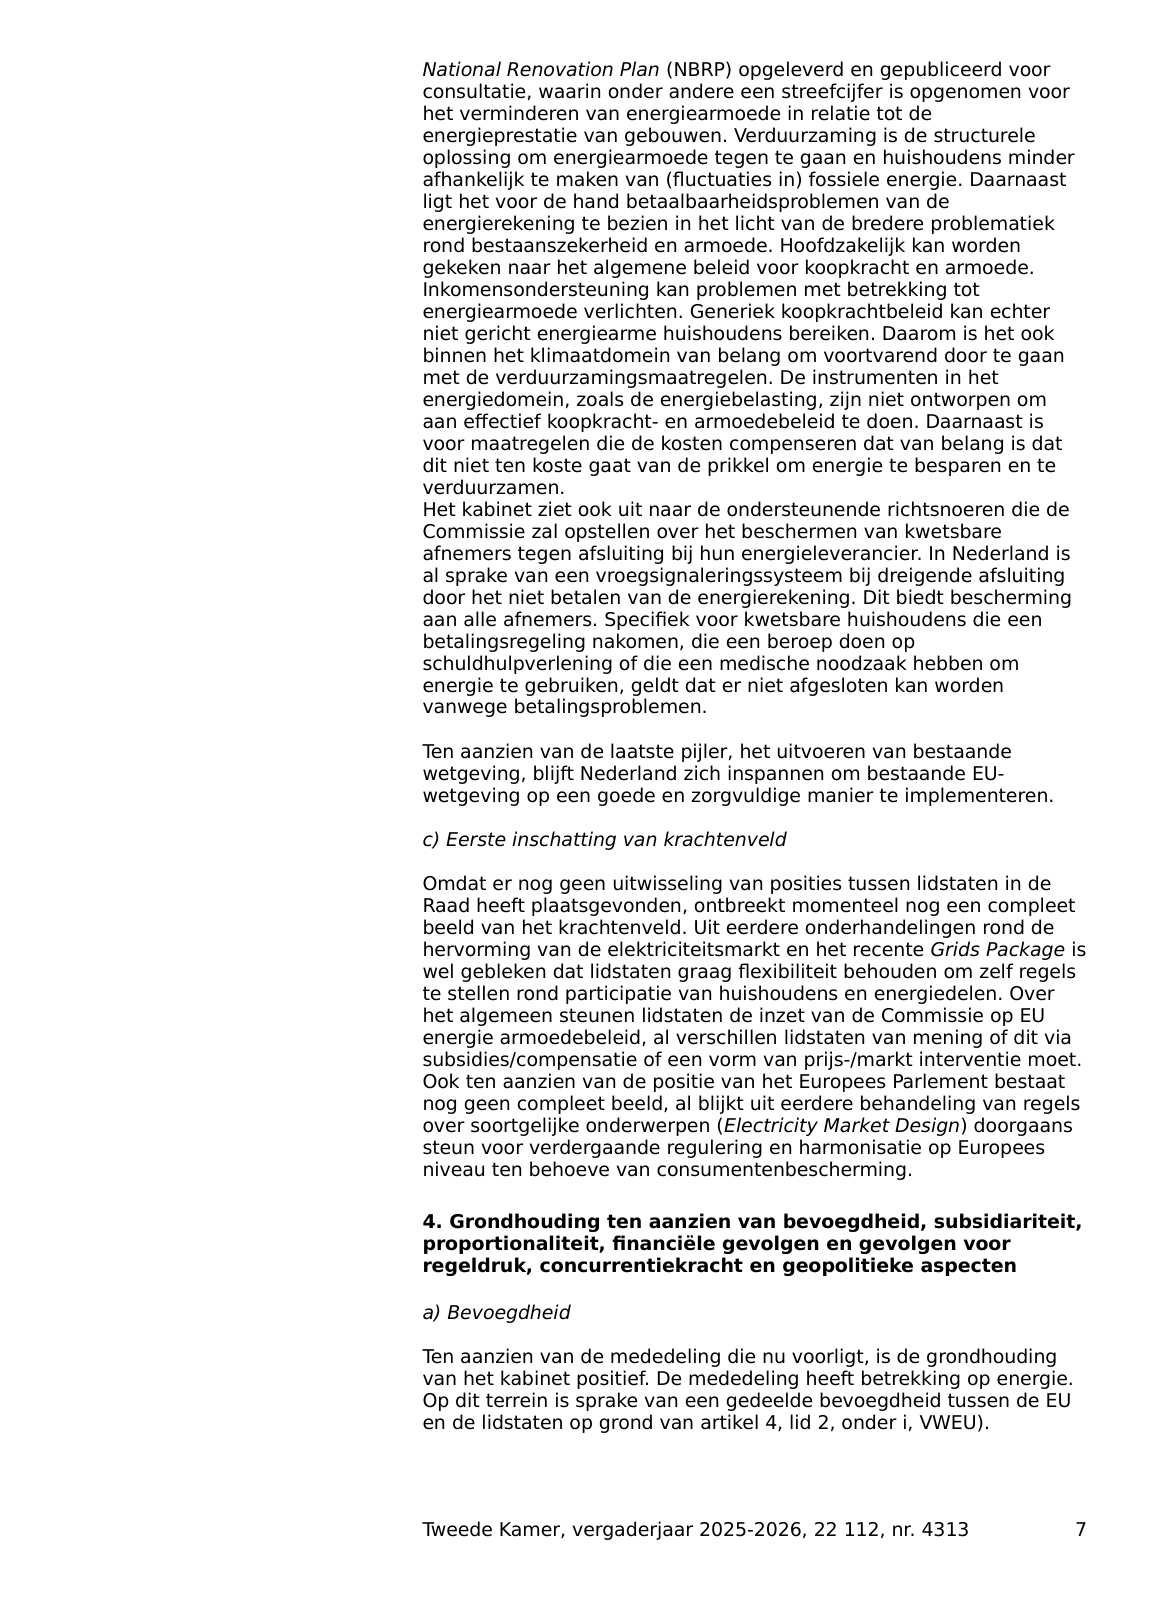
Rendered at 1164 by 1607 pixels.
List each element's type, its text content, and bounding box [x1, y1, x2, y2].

subtitle 4. Grondhouding ten aanzien van bevoegdheid, subsidiariteit, proportionaliteit, financiële gevolgen en gevolgen voor regeldruk, concurrentiekracht en geopolitieke aspecten [422, 1211, 1087, 1277]
subtitle c) Eerste inschatting van krachtenveld [422, 829, 1087, 851]
text Het kabinet ziet ook uit naar de ondersteunende richtsnoeren die de Commissie zal opstellen over het beschermen van kwetsbare afnemers tegen afsluiting bij hun energieleverancier. In Nederland is al sprake van een vroegsignaleringssysteem bij dreigende afsluiting door het niet betalen van de energierekening. Dit biedt bescherming aan alle afnemers. Specifiek voor kwetsbare huishoudens die een betalingsregeling nakomen, die een beroep doen op schuldhulpverlening of die een medische noodzaak hebben om energie te gebruiken, geldt dat er niet afgesloten kan worden vanwege betalingsproblemen. [422, 499, 1087, 718]
text Ten aanzien van de mededeling die nu voorligt, is de grondhouding van het kabinet positief. De mededeling heeft betrekking op energie. Op dit terrein is sprake van een gedeelde bevoegdheid tussen de EU en de lidstaten op grond van artikel 4, lid 2, onder i, VWEU). [422, 1346, 1087, 1434]
text National Renovation Plan (NBRP) opgeleverd en gepubliceerd voor consultatie, waarin onder andere een streefcijfer is opgenomen voor het verminderen van energiearmoede in relatie tot de energieprestatie van gebouwen. Verduurzaming is de structurele oplossing om energiearmoede tegen te gaan en huishoudens minder afhankelijk te maken van (fluctuaties in) fossiele energie. Daarnaast ligt het voor de hand betaalbaarheidsproblemen van de energierekening te bezien in het licht van de bredere problematiek rond bestaanszekerheid en armoede. Hoofdzakelijk kan worden gekeken naar het algemene beleid voor koopkracht en armoede. Inkomensondersteuning kan problemen met betrekking tot energiearmoede verlichten. Generiek koopkrachtbeleid kan echter niet gericht energiearme huishoudens bereiken. Daarom is het ook binnen het klimaatdomein van belang om voortvarend door te gaan met de verduurzamingsmaatregelen. De instrumenten in het energiedomein, zoals de energiebelasting, zijn niet ontworpen om aan effectief koopkracht- en armoedebeleid te doen. Daarnaast is voor maatregelen die de kosten compenseren dat van belang is dat dit niet ten koste gaat van de prikkel om energie te besparen en te verduurzamen. [422, 59, 1087, 499]
text Omdat er nog geen uitwisseling van posities tussen lidstaten in de Raad heeft plaatsgevonden, ontbreekt momenteel nog een compleet beeld van het krachtenveld. Uit eerdere onderhandelingen rond de hervorming van de elektriciteitsmarkt en het recente Grids Package is wel gebleken dat lidstaten graag flexibiliteit behouden om zelf regels te stellen rond participatie van huishoudens en energiedelen. Over het algemeen steunen lidstaten de inzet van de Commissie op EU energie armoedebeleid, al verschillen lidstaten van mening of dit via subsidies/compensatie of een vorm van prijs-/markt interventie moet. Ook ten aanzien van de positie van het Europees Parlement bestaat nog geen compleet beeld, al blijkt uit eerdere behandeling van regels over soortgelijke onderwerpen (Electricity Market Design) doorgaans steun voor verdergaande regulering en harmonisatie op Europees niveau ten behoeve van consumentenbescherming. [422, 873, 1087, 1181]
text Ten aanzien van de laatste pijler, het uitvoeren van bestaande wetgeving, blijft Nederland zich inspannen om bestaande EU-wetgeving op een goede en zorgvuldige manier te implementeren. [422, 741, 1087, 807]
subtitle a) Bevoegdheid [422, 1302, 1087, 1323]
